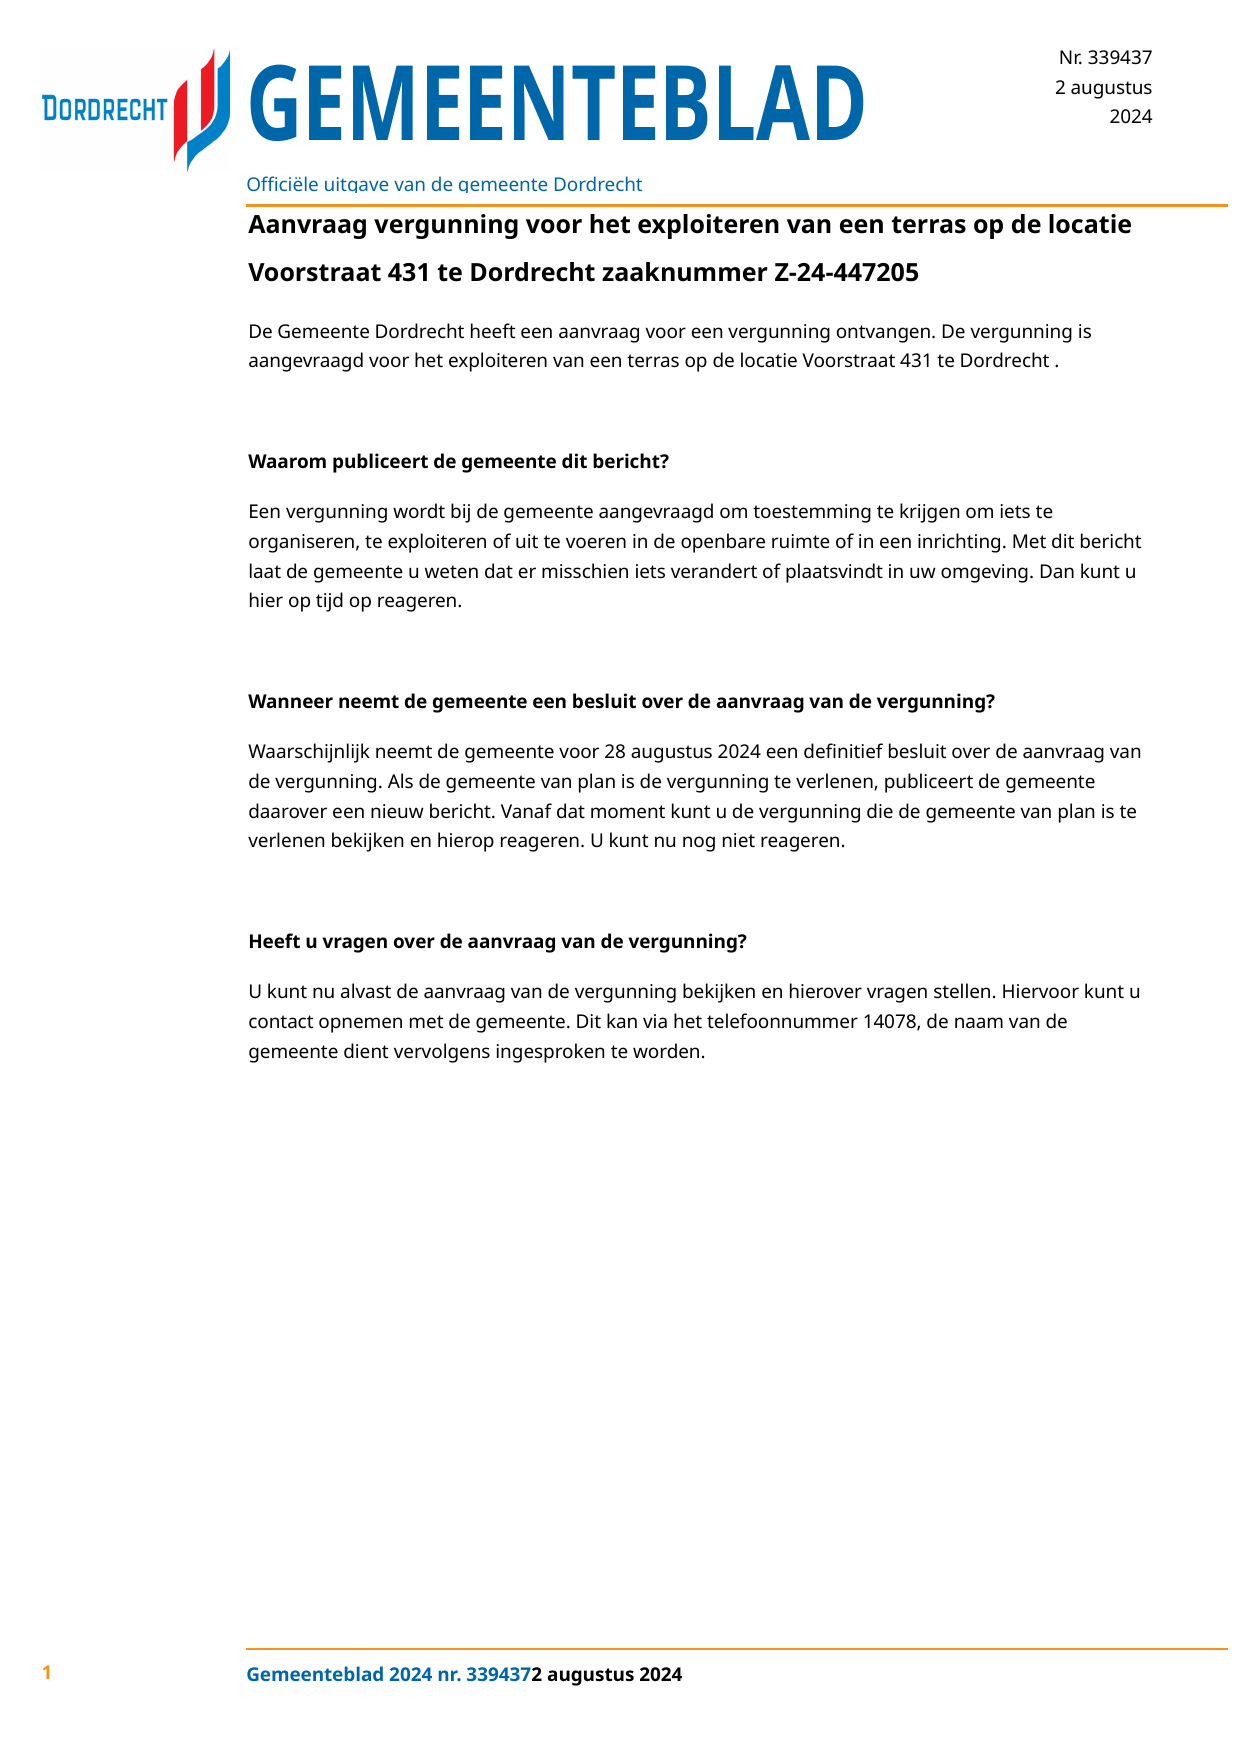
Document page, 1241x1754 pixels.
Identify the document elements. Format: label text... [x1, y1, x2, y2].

text Heeft u vragen over de aanvraag van de vergunning? [248, 928, 1152, 954]
text De Gemeente Dordrecht heeft een aanvraag voor een vergunning ontvangen. De vergunning is aangevraagd voor het exploiteren van een terras op de locatie Voorstraat 431 te Dordrecht . [248, 318, 1152, 373]
text Waarschijnlijk neemt de gemeente voor 28 augustus 2024 een definitief besluit over de aanvraag van de vergunning. Als de gemeente van plan is de vergunning te verlenen, publiceert de gemeente daarover een nieuw bericht. Vanaf dat moment kunt u de vergunning die de gemeente van plan is te verlenen bekijken en hierop reageren. U kunt nu nog niet reageren. [248, 739, 1152, 853]
text Aanvraag vergunning voor het exploiteren van een terras op de locatie Voorstraat 431 te Dordrecht zaaknummer Z-24-447205 [248, 207, 1152, 288]
text Een vergunning wordt bij de gemeente aangevraagd om toestemming te krijgen om iets te organiseren, te exploiteren of uit te voeren in de openbare ruimte of in een inrichting. Met dit bericht laat de gemeente u weten dat er misschien iets verandert of plaatsvindt in uw omgeving. Dan kunt u hier op tijd op reageren. [248, 499, 1152, 613]
text Waarom publiceert de gemeente dit bericht? [248, 448, 1152, 474]
text U kunt nu alvast de aanvraag van de vergunning bekijken en hierover vragen stellen. Hiervoor kunt u contact opnemen met de gemeente. Dit kan via het telefoonnummer 14078, de naam van de gemeente dient vervolgens ingesproken te worden. [248, 979, 1152, 1064]
text Wanneer neemt de gemeente een besluit over de aanvraag van de vergunning? [248, 688, 1152, 714]
picture [41, 47, 231, 172]
